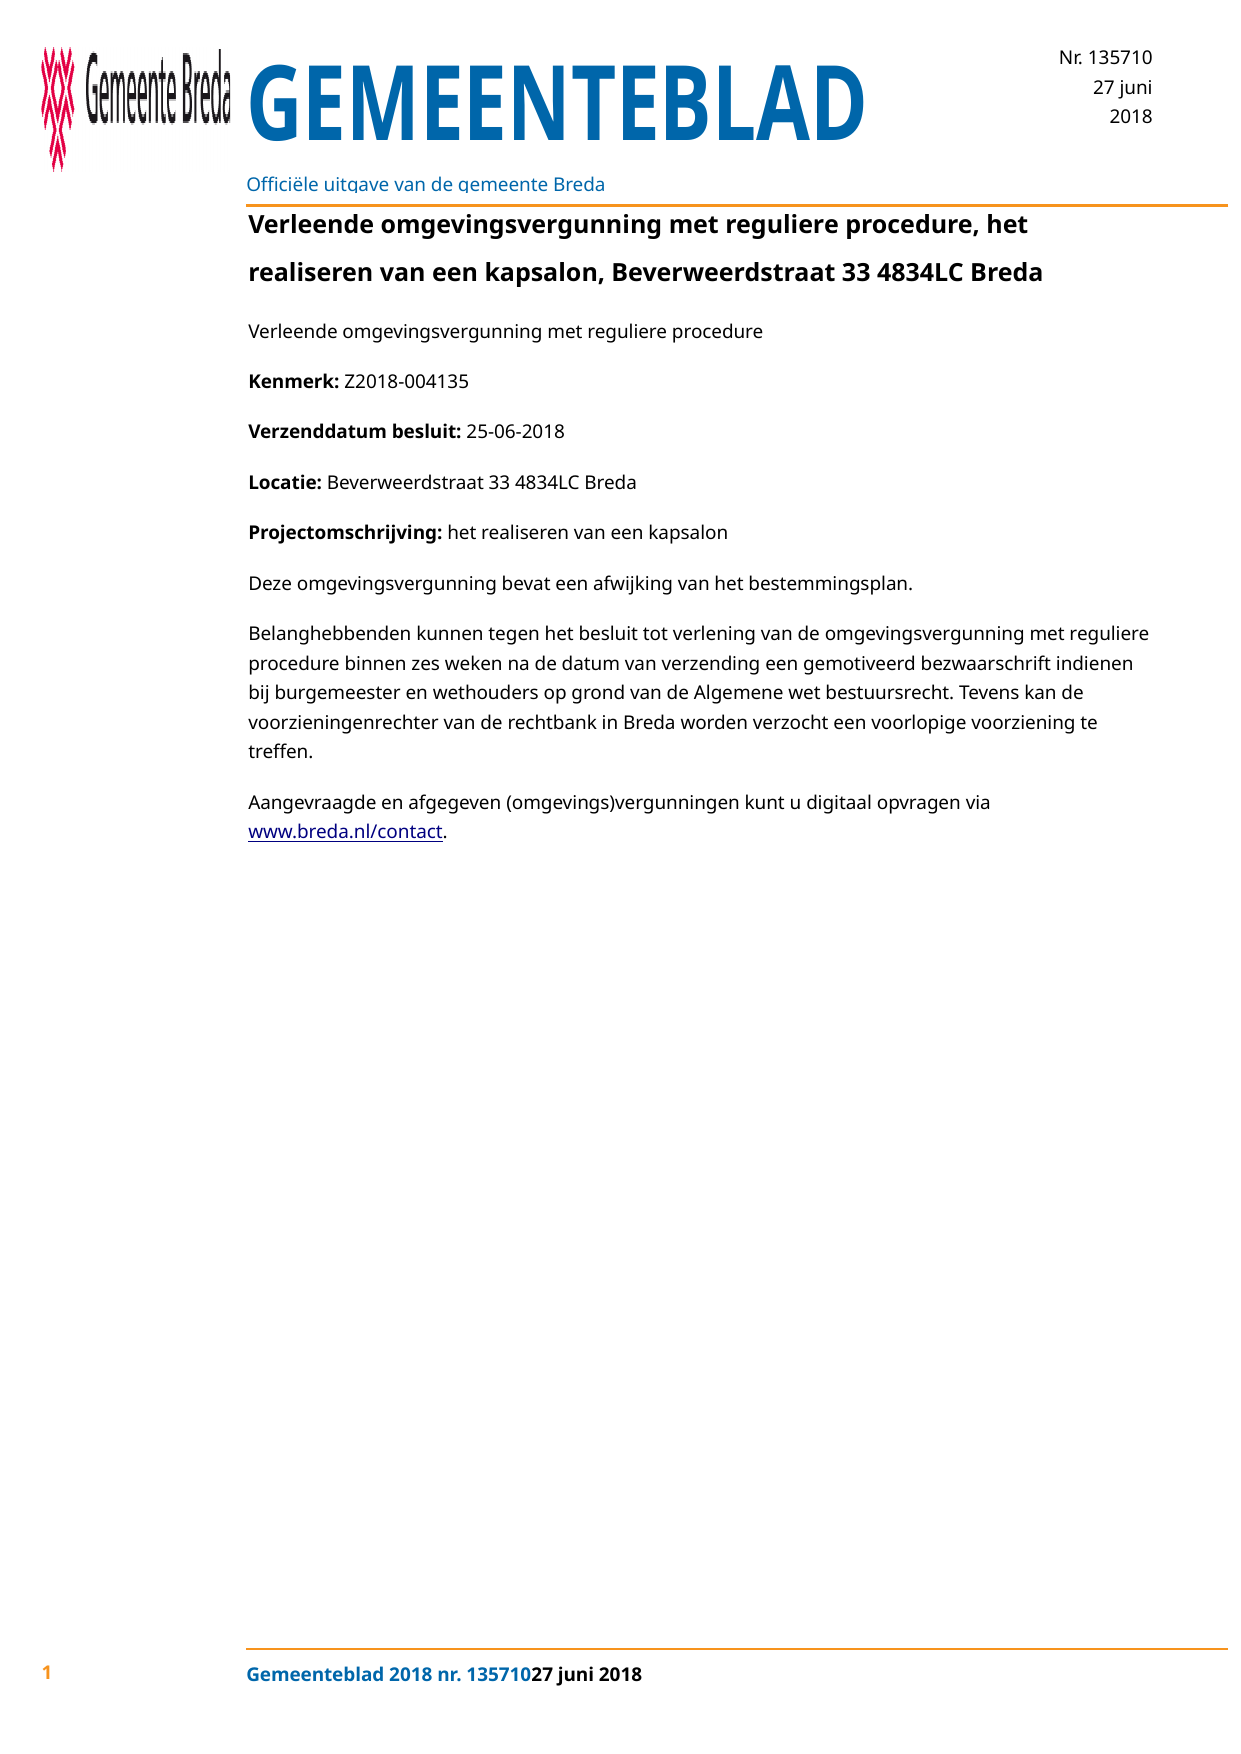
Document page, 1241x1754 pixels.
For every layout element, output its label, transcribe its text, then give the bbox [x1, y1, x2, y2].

text Aangevraagde en afgegeven (omgevings)vergunningen kunt u digitaal opvragen via www.breda.nl/contact. [248, 789, 1152, 844]
picture [41, 47, 231, 172]
text Verleende omgevingsvergunning met reguliere procedure, het realiseren van een kapsalon, Beverweerdstraat 33 4834LC Breda [248, 207, 1152, 288]
text Kenmerk: Z2018-004135 [248, 368, 1152, 394]
text Verleende omgevingsvergunning met reguliere procedure [248, 318, 1152, 344]
text Deze omgevingsvergunning bevat een afwijking van het bestemmingsplan. [248, 570, 1152, 596]
text Locatie: Beverweerdstraat 33 4834LC Breda [248, 469, 1152, 495]
text Projectomschrijving: het realiseren van een kapsalon [248, 519, 1152, 545]
text Belanghebbenden kunnen tegen het besluit tot verlening van de omgevingsvergunning met reguliere procedure binnen zes weken na de datum van verzending een gemotiveerd bezwaarschrift indienen bij burgemeester en wethouders op grond van de Algemene wet bestuursrecht. Tevens kan de voorzieningenrechter van de rechtbank in Breda worden verzocht een voorlopige voorziening te treffen. [248, 620, 1152, 764]
text Verzenddatum besluit: 25-06-2018 [248, 419, 1152, 444]
